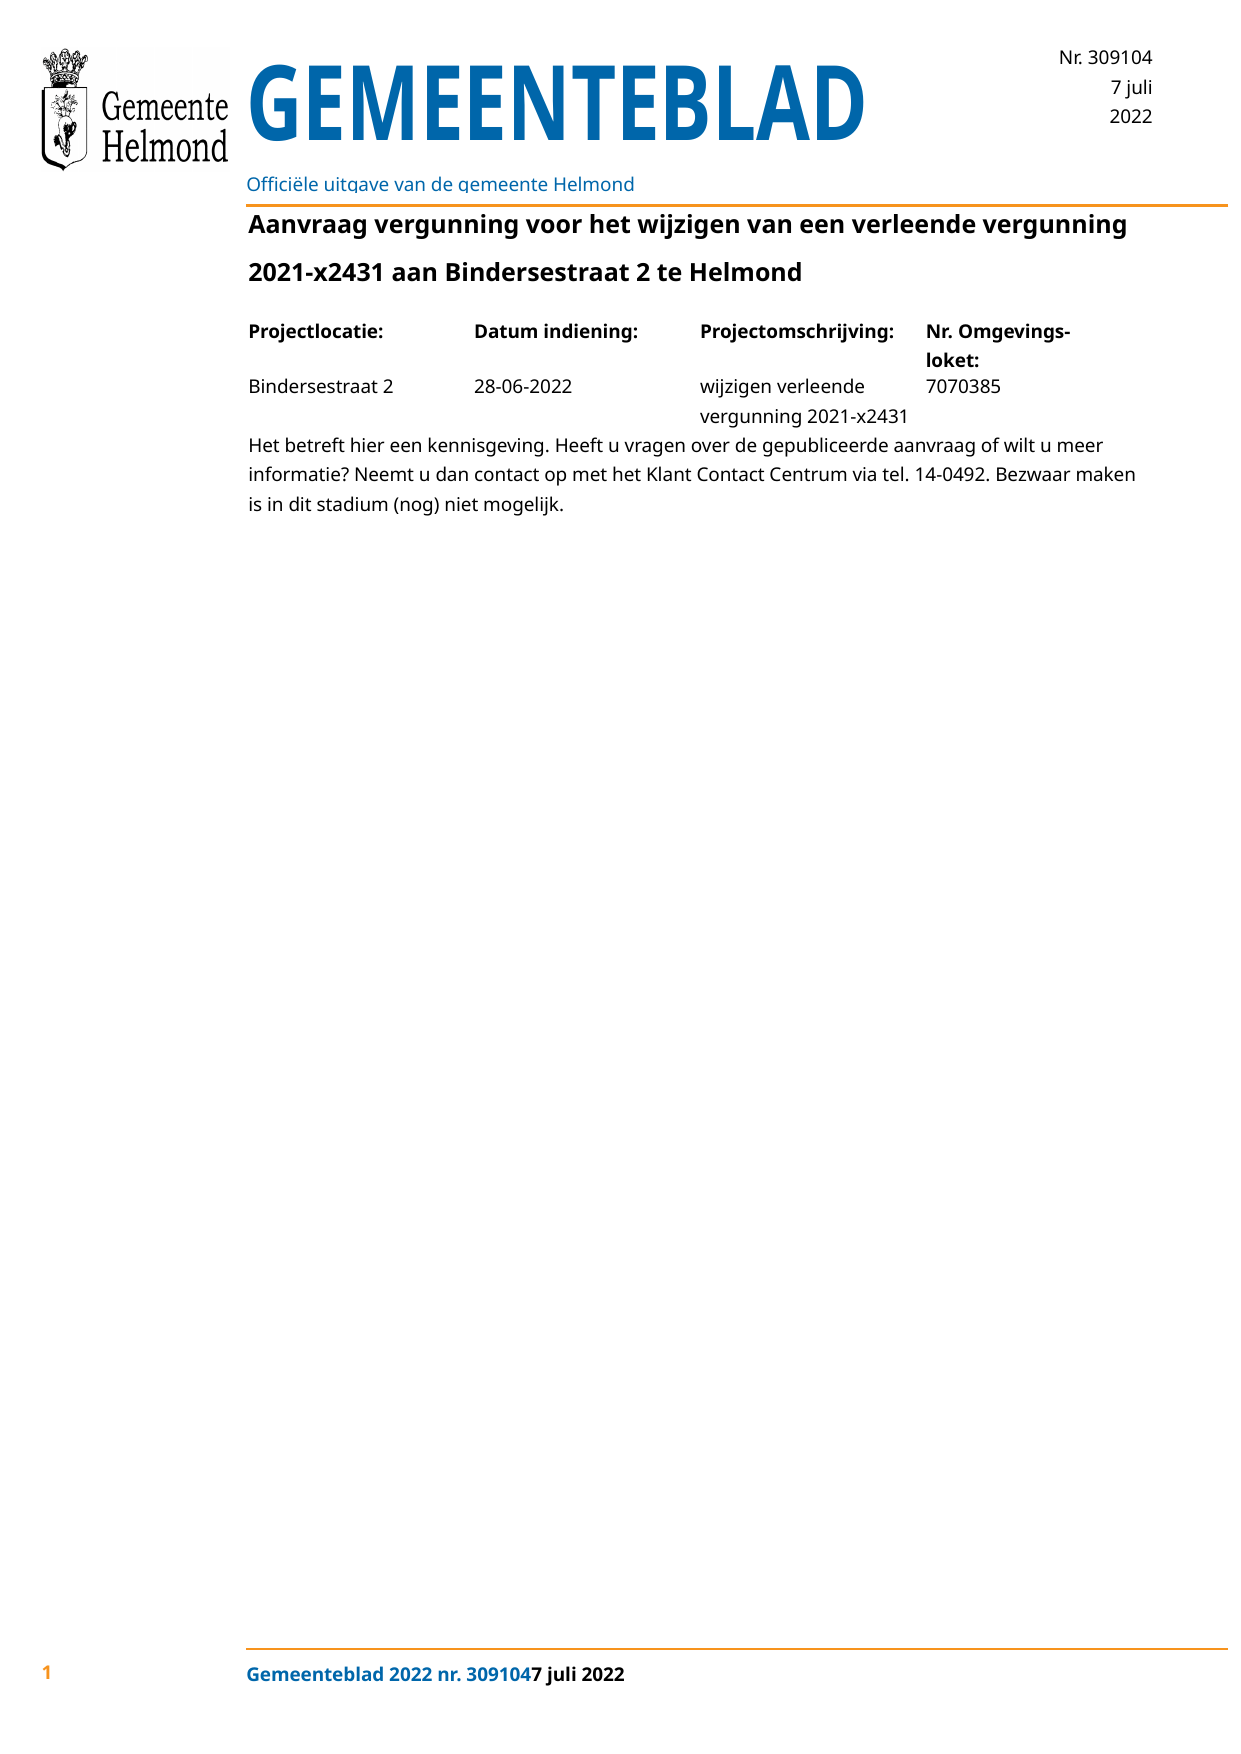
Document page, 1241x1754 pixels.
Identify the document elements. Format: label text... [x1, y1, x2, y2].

table_header Projectlocatie: [248, 318, 474, 373]
text Aanvraag vergunning voor het wijzigen van een verleende vergunning 2021-x2431 aan Bindersestraat 2 te Helmond [248, 207, 1152, 288]
table_header Projectomschrijving: [700, 318, 926, 373]
table_cell 28-06-2022 [474, 373, 700, 429]
table_header Nr. Omgevings- loket: [926, 318, 1152, 373]
table_cell wijzigen verleende vergunning 2021-x2431 [700, 373, 926, 429]
text Het betreft hier een kennisgeving. Heeft u vragen over de gepubliceerde aanvraag of wilt u meer informatie? Neemt u dan contact op met het Klant Contact Centrum via tel. 14-0492. Bezwaar maken is in dit stadium (nog) niet mogelijk. [248, 432, 1152, 517]
picture [41, 47, 231, 172]
table_cell 7070385 [926, 373, 1152, 429]
table_header Datum indiening: [474, 318, 700, 373]
table_cell Bindersestraat 2 [248, 373, 474, 429]
